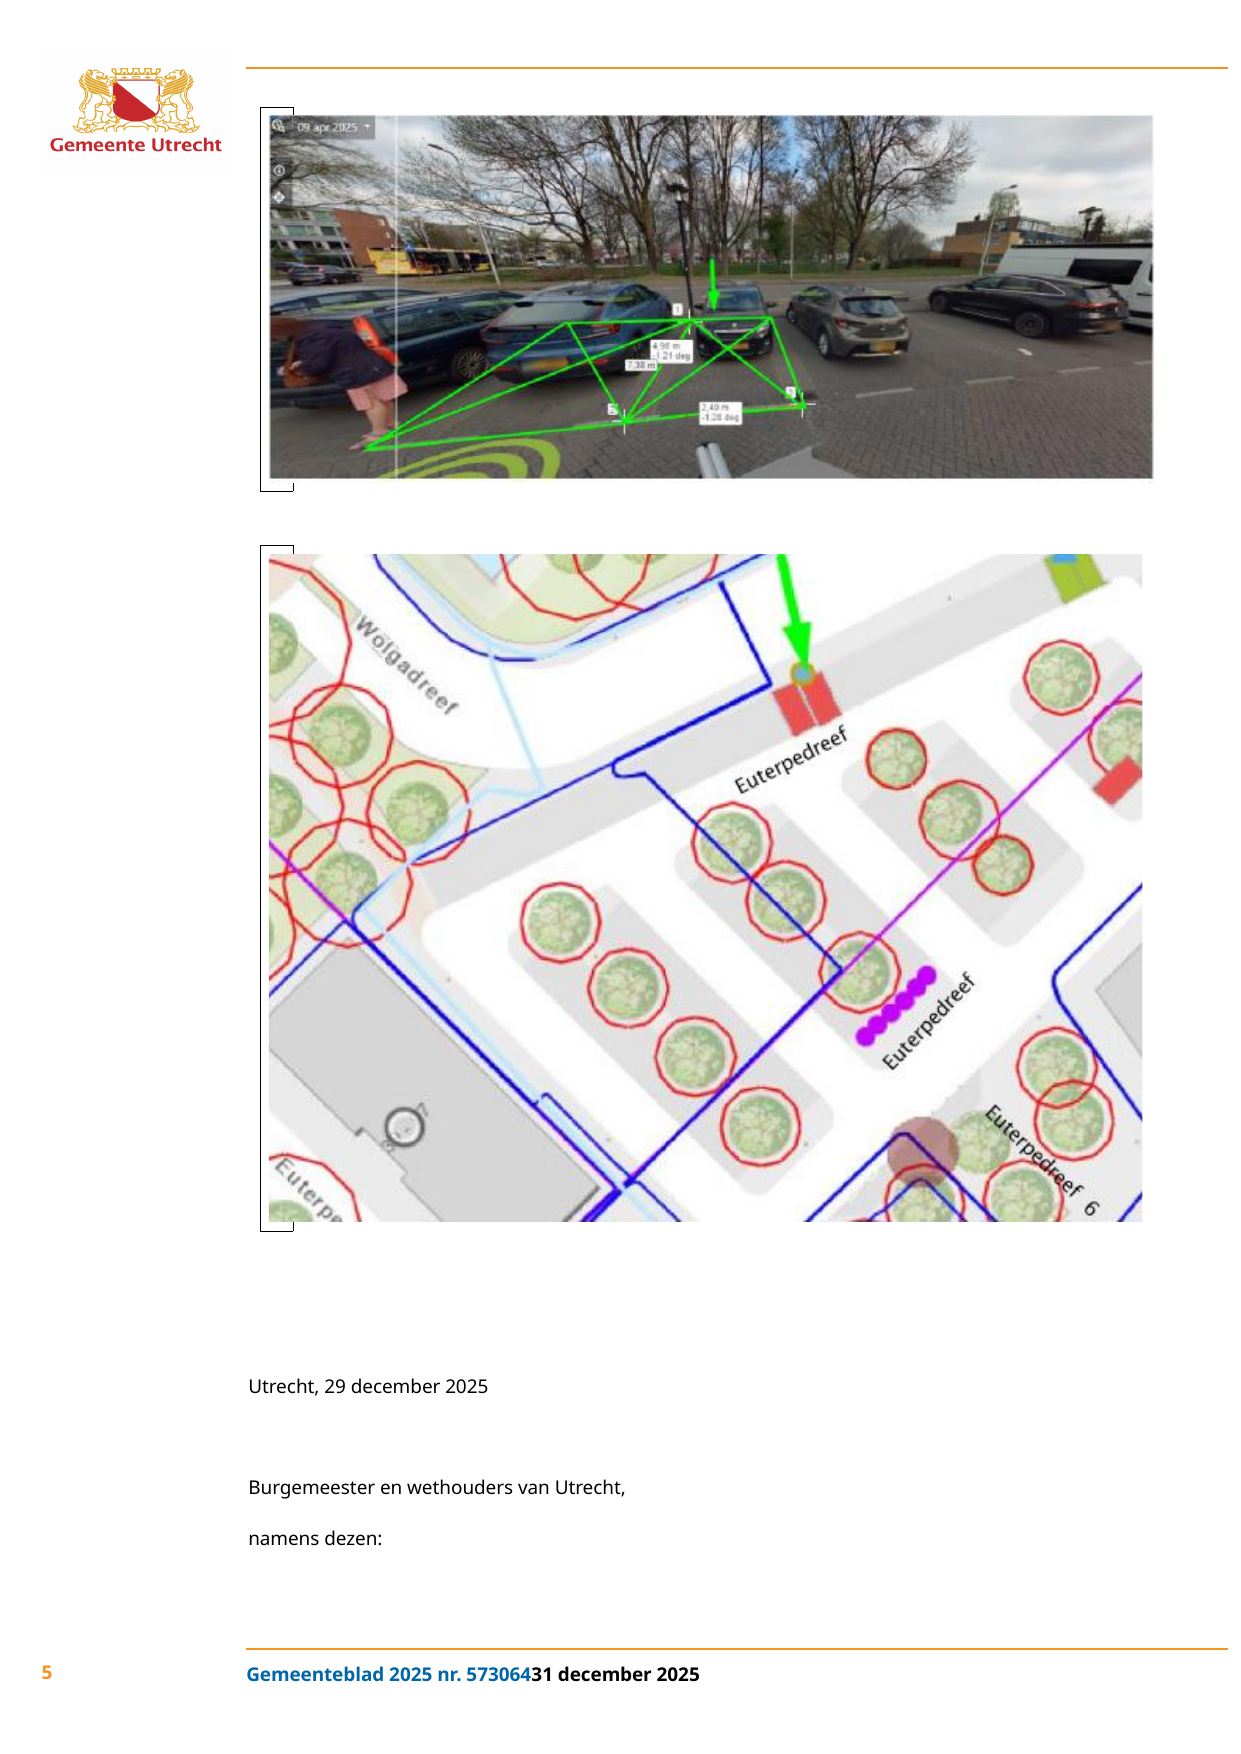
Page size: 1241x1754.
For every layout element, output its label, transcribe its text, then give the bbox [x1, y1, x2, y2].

picture [41, 47, 231, 172]
text namens dezen: [248, 1525, 1152, 1551]
picture [268, 115, 1155, 483]
text Utrecht, 29 december 2025 [248, 1374, 1152, 1399]
text Burgemeester en wethouders van Utrecht, [248, 1474, 1152, 1500]
picture [268, 554, 1143, 1222]
